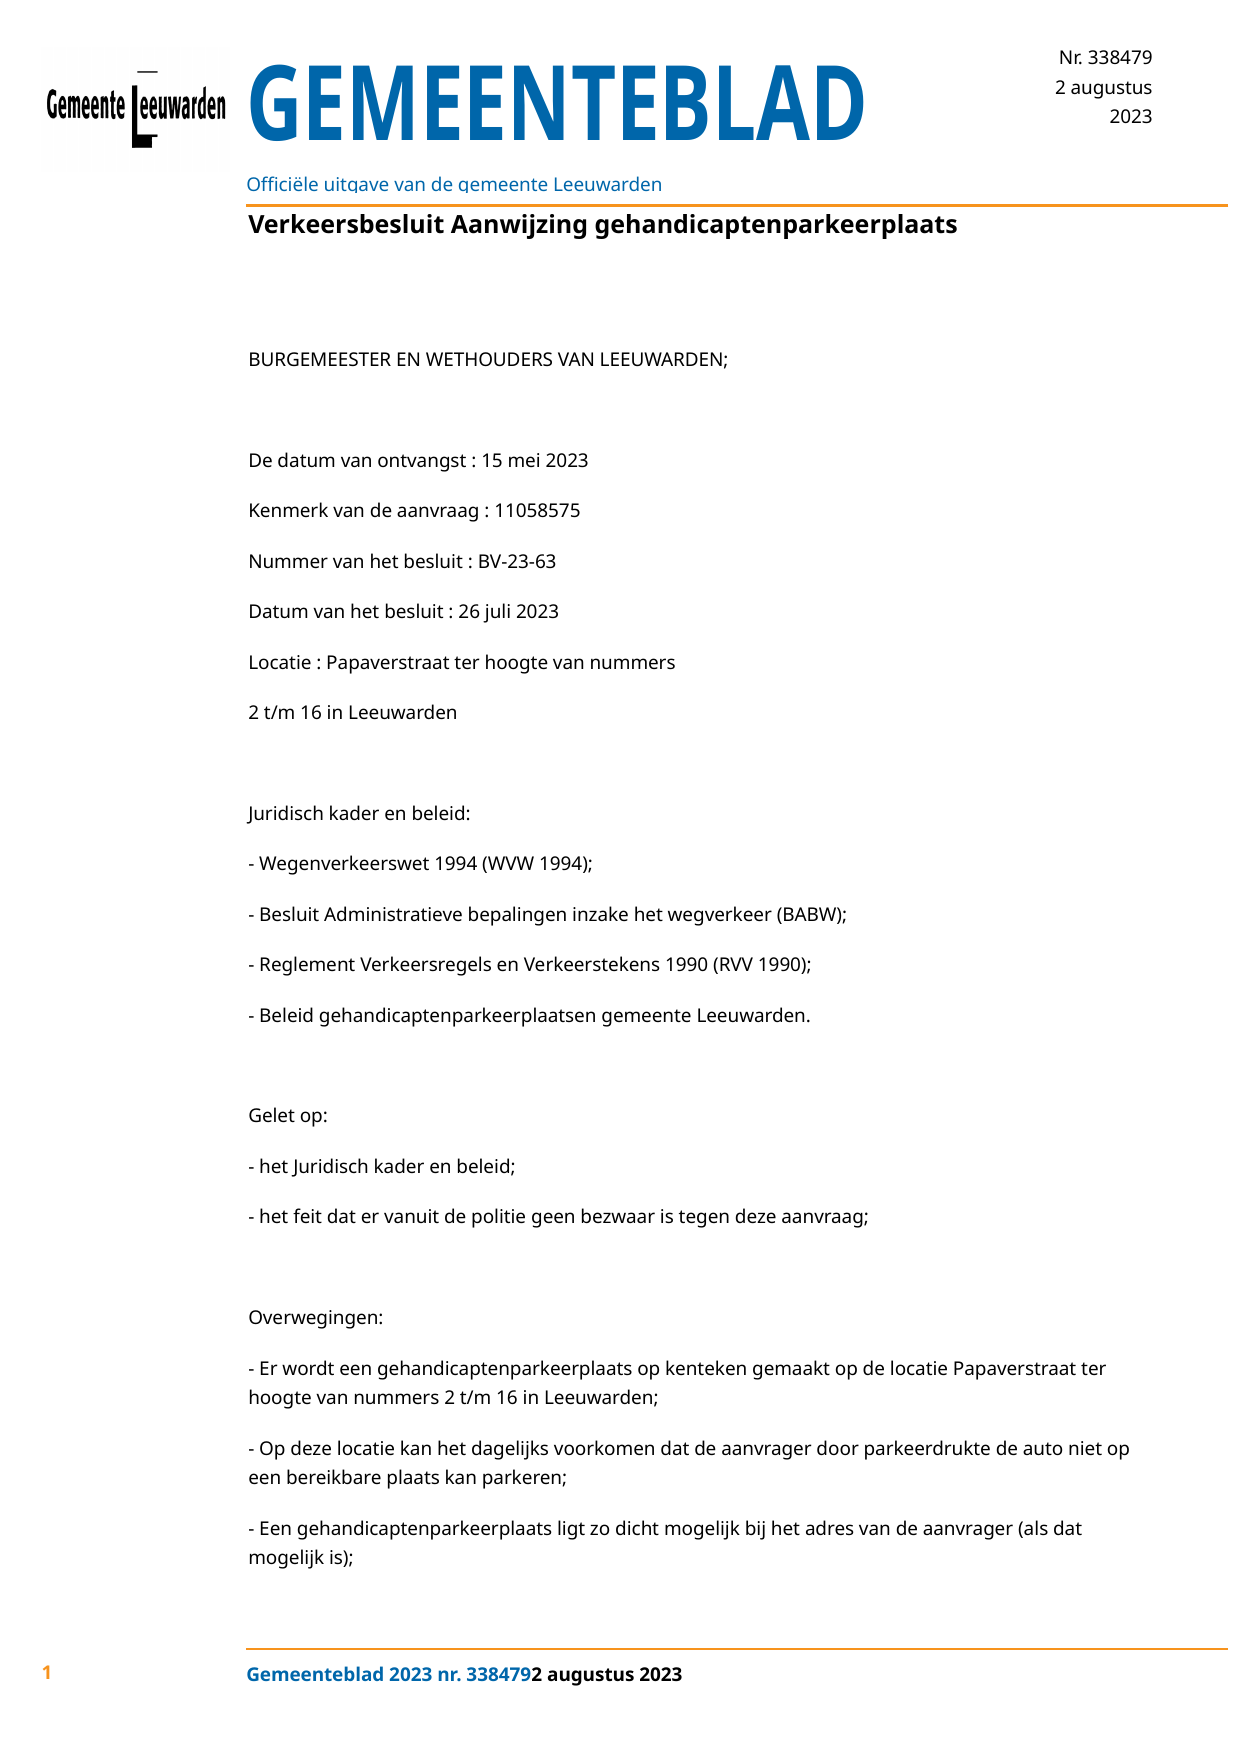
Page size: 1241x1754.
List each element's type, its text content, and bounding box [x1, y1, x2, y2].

text Datum van het besluit : 26 juli 2023 [248, 598, 1152, 624]
text - Er wordt een gehandicaptenparkeerplaats op kenteken gemaakt op de locatie Papaverstraat ter hoogte van nummers 2 t/m 16 in Leeuwarden; [248, 1355, 1152, 1410]
text - het feit dat er vanuit de politie geen bezwaar is tegen deze aanvraag; [248, 1203, 1152, 1229]
text - het Juridisch kader en beleid; [248, 1153, 1152, 1179]
text Verkeersbesluit Aanwijzing gehandicaptenparkeerplaats [248, 207, 1152, 241]
text - Besluit Administratieve bepalingen inzake het wegverkeer (BABW); [248, 901, 1152, 927]
picture [41, 47, 231, 172]
text Gelet op: [248, 1103, 1152, 1128]
text Nummer van het besluit : BV-23-63 [248, 548, 1152, 574]
text Kenmerk van de aanvraag : 11058575 [248, 498, 1152, 523]
text - Reglement Verkeersregels en Verkeerstekens 1990 (RVV 1990); [248, 951, 1152, 977]
text - Wegenverkeerswet 1994 (WVW 1994); [248, 851, 1152, 876]
text Overwegingen: [248, 1304, 1152, 1330]
text BURGEMEESTER EN WETHOUDERS VAN LEEUWARDEN; [248, 346, 1152, 372]
text - Een gehandicaptenparkeerplaats ligt zo dicht mogelijk bij het adres van de aanvrager (als dat mogelijk is); [248, 1515, 1152, 1570]
text Locatie : Papaverstraat ter hoogte van nummers [248, 649, 1152, 675]
text 2 t/m 16 in Leeuwarden [248, 699, 1152, 725]
text - Beleid gehandicaptenparkeerplaatsen gemeente Leeuwarden. [248, 1002, 1152, 1028]
text Juridisch kader en beleid: [248, 800, 1152, 826]
text De datum van ontvangst : 15 mei 2023 [248, 447, 1152, 473]
text - Op deze locatie kan het dagelijks voorkomen dat de aanvrager door parkeerdrukte de auto niet op een bereikbare plaats kan parkeren; [248, 1435, 1152, 1490]
